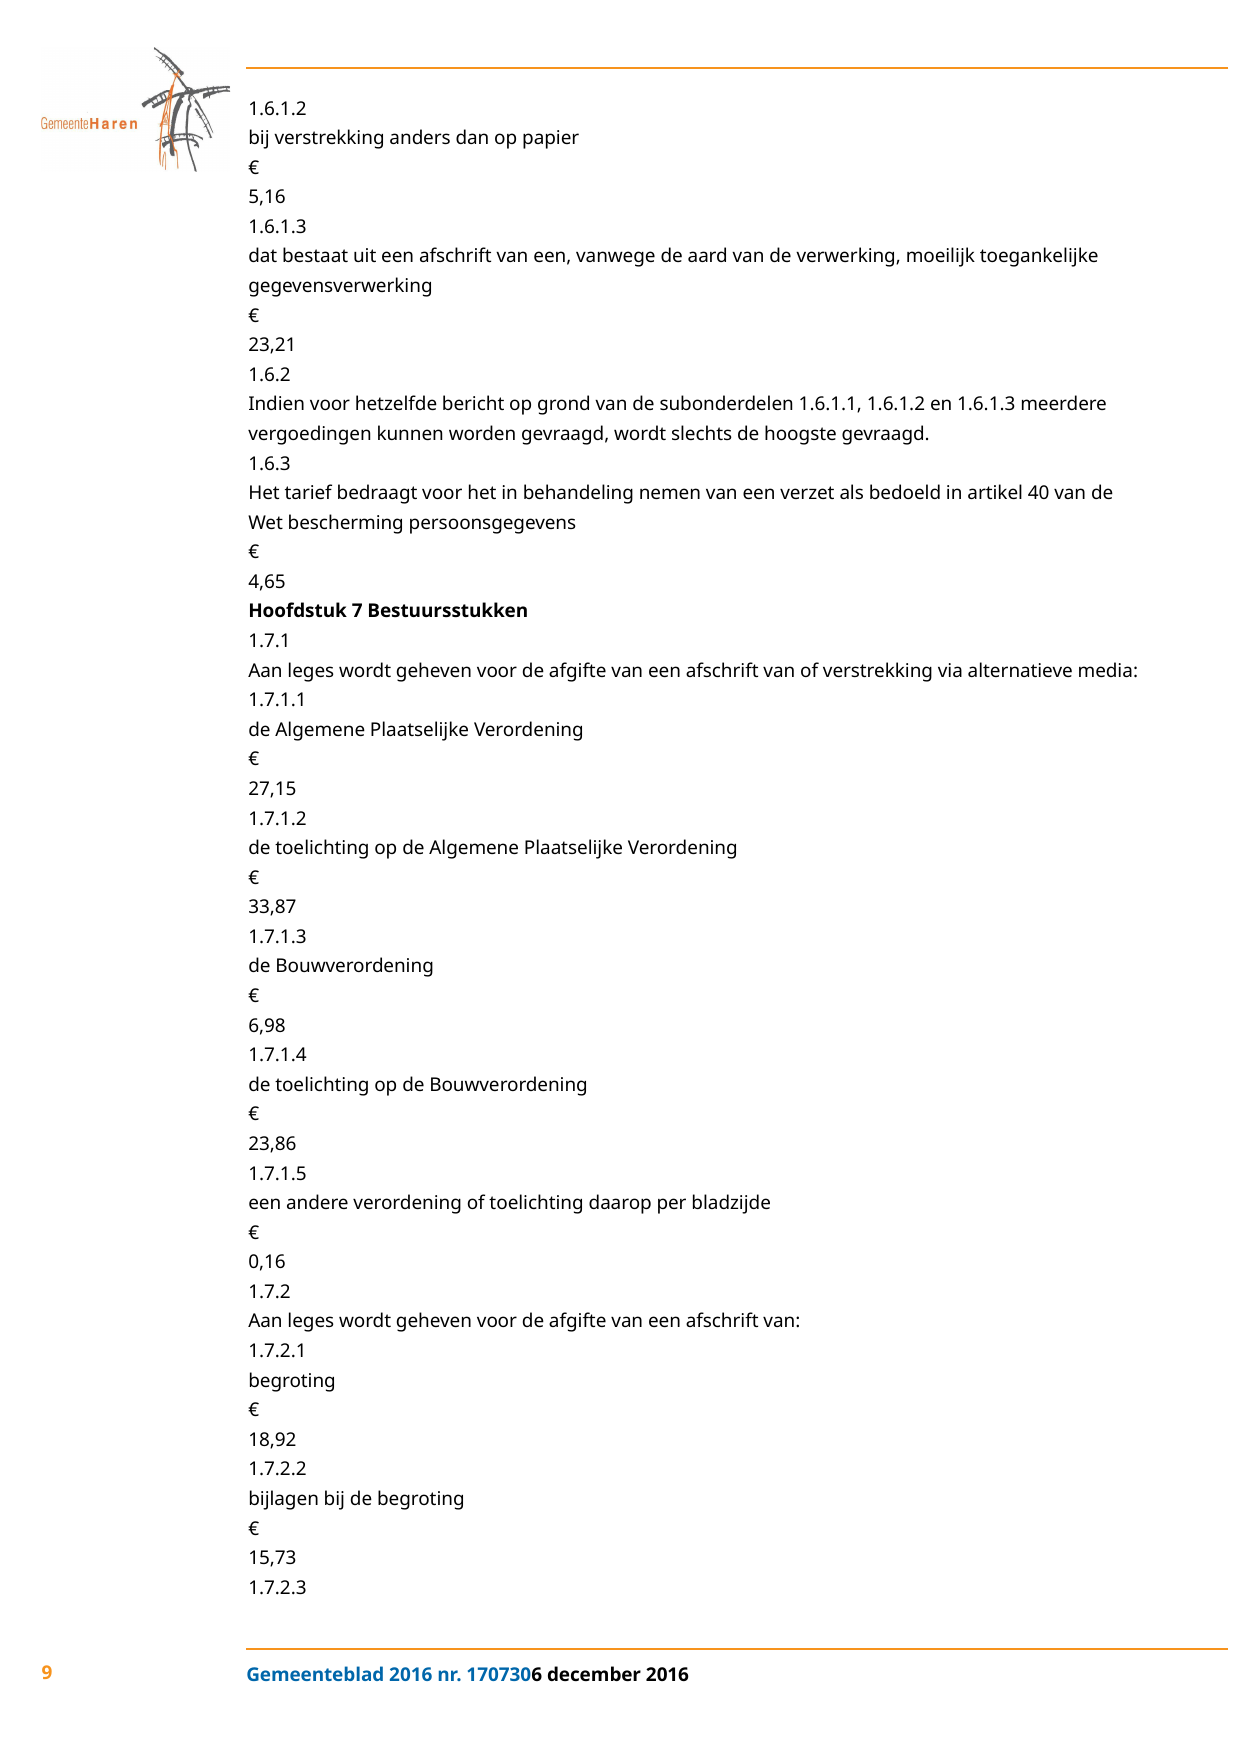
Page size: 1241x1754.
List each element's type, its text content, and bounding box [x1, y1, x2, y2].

text 1.7.1.4 [248, 1041, 1152, 1067]
text € [248, 746, 1152, 771]
text 0,16 [248, 1248, 1152, 1274]
text 5,16 [248, 183, 1152, 209]
text € [248, 982, 1152, 1008]
text 1.6.1.3 [248, 213, 1152, 239]
text 1.7.1.3 [248, 923, 1152, 949]
text € [248, 1515, 1152, 1541]
text € [248, 302, 1152, 328]
text 1.7.2 [248, 1278, 1152, 1304]
text € [248, 154, 1152, 180]
text 1.7.2.3 [248, 1574, 1152, 1600]
text begroting [248, 1367, 1152, 1393]
text € [248, 1219, 1152, 1245]
text 33,87 [248, 893, 1152, 919]
text 1.6.1.2 [248, 95, 1152, 121]
text de toelichting op de Algemene Plaatselijke Verordening [248, 834, 1152, 860]
text 1.6.3 [248, 450, 1152, 476]
text 23,86 [248, 1130, 1152, 1156]
text € [248, 538, 1152, 564]
text 15,73 [248, 1544, 1152, 1570]
text Indien voor hetzelfde bericht op grond van de subonderdelen 1.6.1.1, 1.6.1.2 en 1.6.1.3 meerdere vergoedingen kunnen worden gevraagd, wordt slechts de hoogste gevraagd. [248, 391, 1152, 446]
text 4,65 [248, 568, 1152, 594]
text € [248, 1101, 1152, 1126]
text de Bouwverordening [248, 953, 1152, 978]
text Aan leges wordt geheven voor de afgifte van een afschrift van of verstrekking via alternatieve media: [248, 657, 1152, 683]
text bijlagen bij de begroting [248, 1485, 1152, 1511]
text 1.7.2.1 [248, 1337, 1152, 1363]
text 6,98 [248, 1012, 1152, 1038]
text 1.7.1 [248, 627, 1152, 653]
text een andere verordening of toelichting daarop per bladzijde [248, 1189, 1152, 1215]
text € [248, 864, 1152, 890]
text Hoofdstuk 7 Bestuursstukken [248, 598, 1152, 623]
text de Algemene Plaatselijke Verordening [248, 716, 1152, 742]
text 27,15 [248, 775, 1152, 801]
text 1.7.1.5 [248, 1160, 1152, 1186]
text 1.6.2 [248, 361, 1152, 387]
text € [248, 1396, 1152, 1422]
text Aan leges wordt geheven voor de afgifte van een afschrift van: [248, 1308, 1152, 1333]
text dat bestaat uit een afschrift van een, vanwege de aard van de verwerking, moeilijk toegankelijke gegevensverwerking [248, 243, 1152, 298]
text Het tarief bedraagt voor het in behandeling nemen van een verzet als bedoeld in artikel 40 van de Wet bescherming persoonsgegevens [248, 479, 1152, 535]
text 1.7.2.2 [248, 1456, 1152, 1481]
text bij verstrekking anders dan op papier [248, 124, 1152, 150]
text 23,21 [248, 331, 1152, 357]
text de toelichting op de Bouwverordening [248, 1071, 1152, 1097]
text 1.7.1.2 [248, 805, 1152, 831]
picture [41, 47, 231, 172]
text 1.7.1.1 [248, 686, 1152, 712]
text 18,92 [248, 1426, 1152, 1452]
